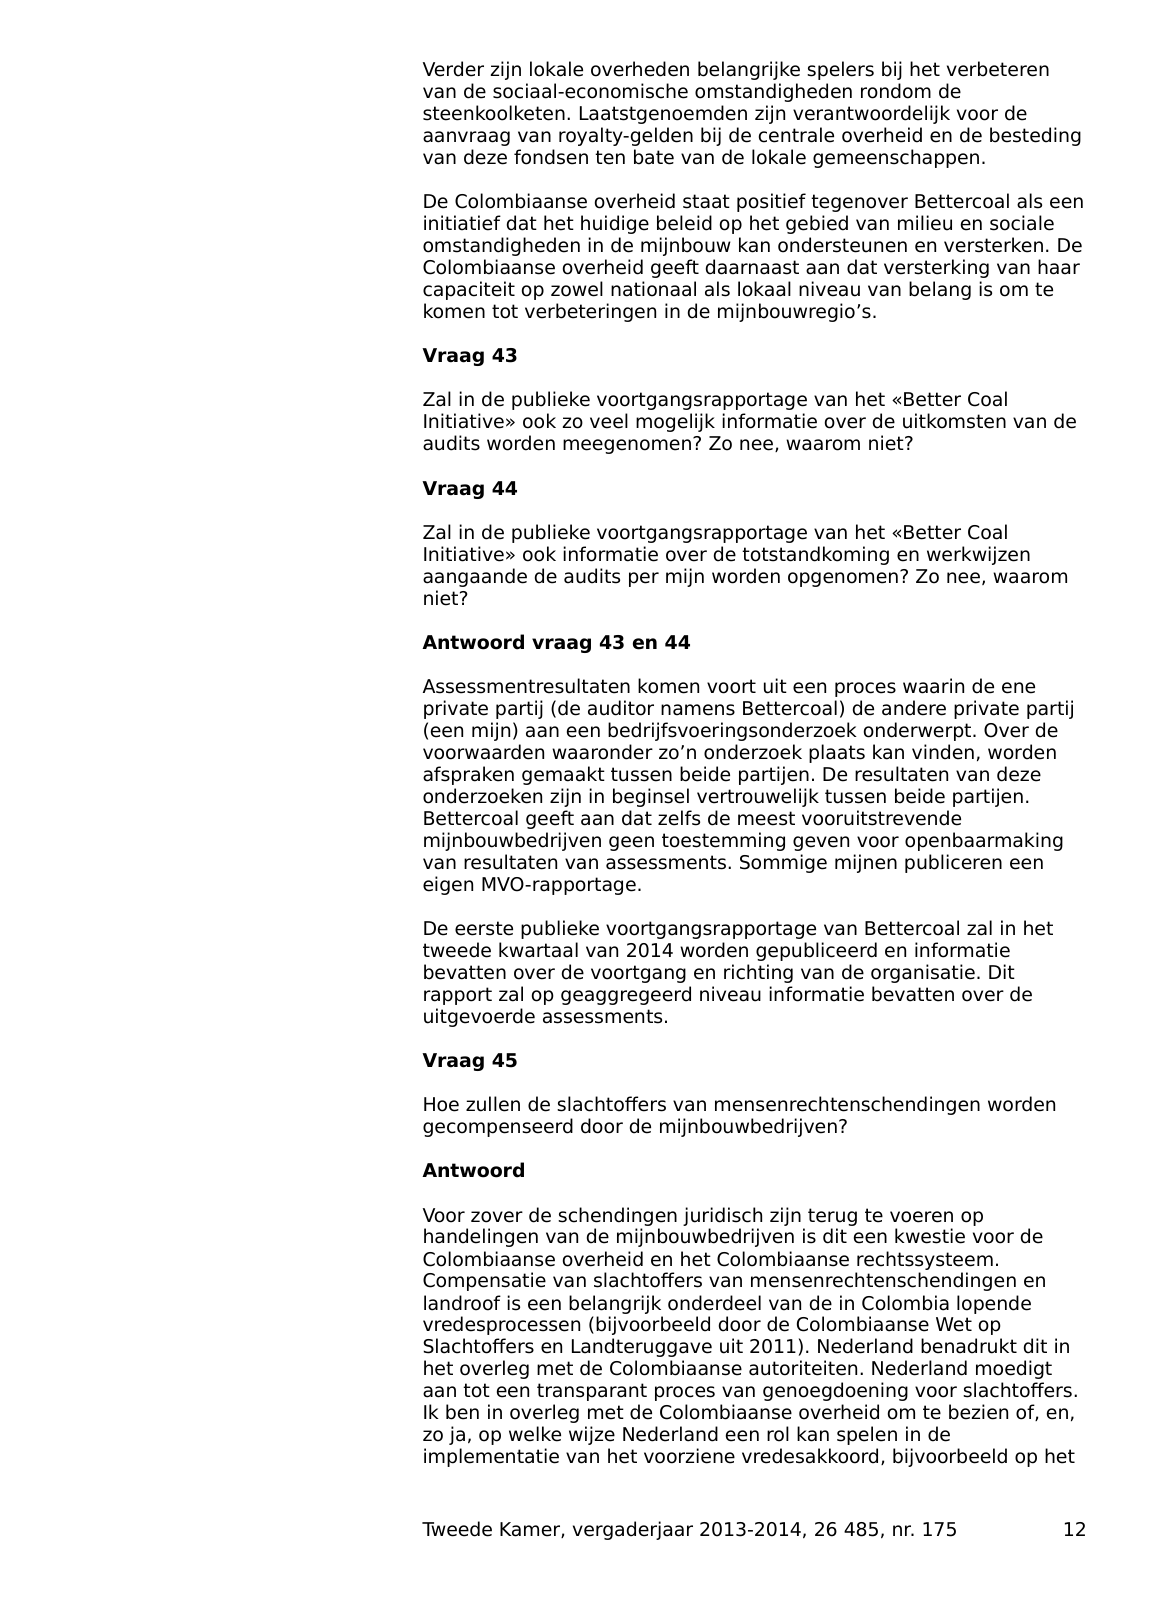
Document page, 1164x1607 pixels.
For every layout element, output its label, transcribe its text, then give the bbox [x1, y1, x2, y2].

text De Colombiaanse overheid staat positief tegenover Bettercoal als een initiatief dat het huidige beleid op het gebied van milieu en sociale omstandigheden in de mijnbouw kan ondersteunen en versterken. De Colombiaanse overheid geeft daarnaast aan dat versterking van haar capaciteit op zowel nationaal als lokaal niveau van belang is om te komen tot verbeteringen in de mijnbouwregio’s. [422, 191, 1087, 323]
subtitle Vraag 43 [422, 345, 1087, 367]
text Hoe zullen de slachtoffers van mensenrechtenschendingen worden gecompenseerd door de mijnbouwbedrijven? [422, 1094, 1087, 1138]
subtitle Antwoord vraag 43 en 44 [422, 632, 1087, 654]
subtitle Vraag 44 [422, 477, 1087, 499]
text De eerste publieke voortgangsrapportage van Bettercoal zal in het tweede kwartaal van 2014 worden gepubliceerd en informatie bevatten over de voortgang en richting van de organisatie. Dit rapport zal op geaggregeerd niveau informatie bevatten over de uitgevoerde assessments. [422, 918, 1087, 1028]
text Zal in de publieke voortgangsrapportage van het «Better Coal Initiative» ook informatie over de totstandkoming en werkwijzen aangaande de audits per mijn worden opgenomen? Zo nee, waarom niet? [422, 522, 1087, 609]
text Zal in de publieke voortgangsrapportage van het «Better Coal Initiative» ook zo veel mogelijk informatie over de uitkomsten van de audits worden meegenomen? Zo nee, waarom niet? [422, 389, 1087, 455]
subtitle Vraag 45 [422, 1050, 1087, 1072]
subtitle Antwoord [422, 1160, 1087, 1182]
text Verder zijn lokale overheden belangrijke spelers bij het verbeteren van de sociaal-economische omstandigheden rondom de steenkoolketen. Laatstgenoemden zijn verantwoordelijk voor de aanvraag van royalty-gelden bij de centrale overheid en de besteding van deze fondsen ten bate van de lokale gemeenschappen. [422, 59, 1087, 169]
text Assessmentresultaten komen voort uit een proces waarin de ene private partij (de auditor namens Bettercoal) de andere private partij (een mijn) aan een bedrijfsvoeringsonderzoek onderwerpt. Over de voorwaarden waaronder zo’n onderzoek plaats kan vinden, worden afspraken gemaakt tussen beide partijen. De resultaten van deze onderzoeken zijn in beginsel vertrouwelijk tussen beide partijen. Bettercoal geeft aan dat zelfs de meest vooruitstrevende mijnbouwbedrijven geen toestemming geven voor openbaarmaking van resultaten van assessments. Sommige mijnen publiceren een eigen MVO-rapportage. [422, 676, 1087, 896]
text Voor zover de schendingen juridisch zijn terug te voeren op handelingen van de mijnbouwbedrijven is dit een kwestie voor de Colombiaanse overheid en het Colombiaanse rechtssysteem. Compensatie van slachtoffers van mensenrechtenschendingen en landroof is een belangrijk onderdeel van de in Colombia lopende vredesprocessen (bijvoorbeeld door de Colombiaanse Wet op Slachtoffers en Landteruggave uit 2011). Nederland benadrukt dit in het overleg met de Colombiaanse autoriteiten. Nederland moedigt aan tot een transparant proces van genoegdoening voor slachtoffers. Ik ben in overleg met de Colombiaanse overheid om te bezien of, en, zo ja, op welke wijze Nederland een rol kan spelen in de implementatie van het voorziene vredesakkoord, bijvoorbeeld op het [422, 1204, 1087, 1468]
